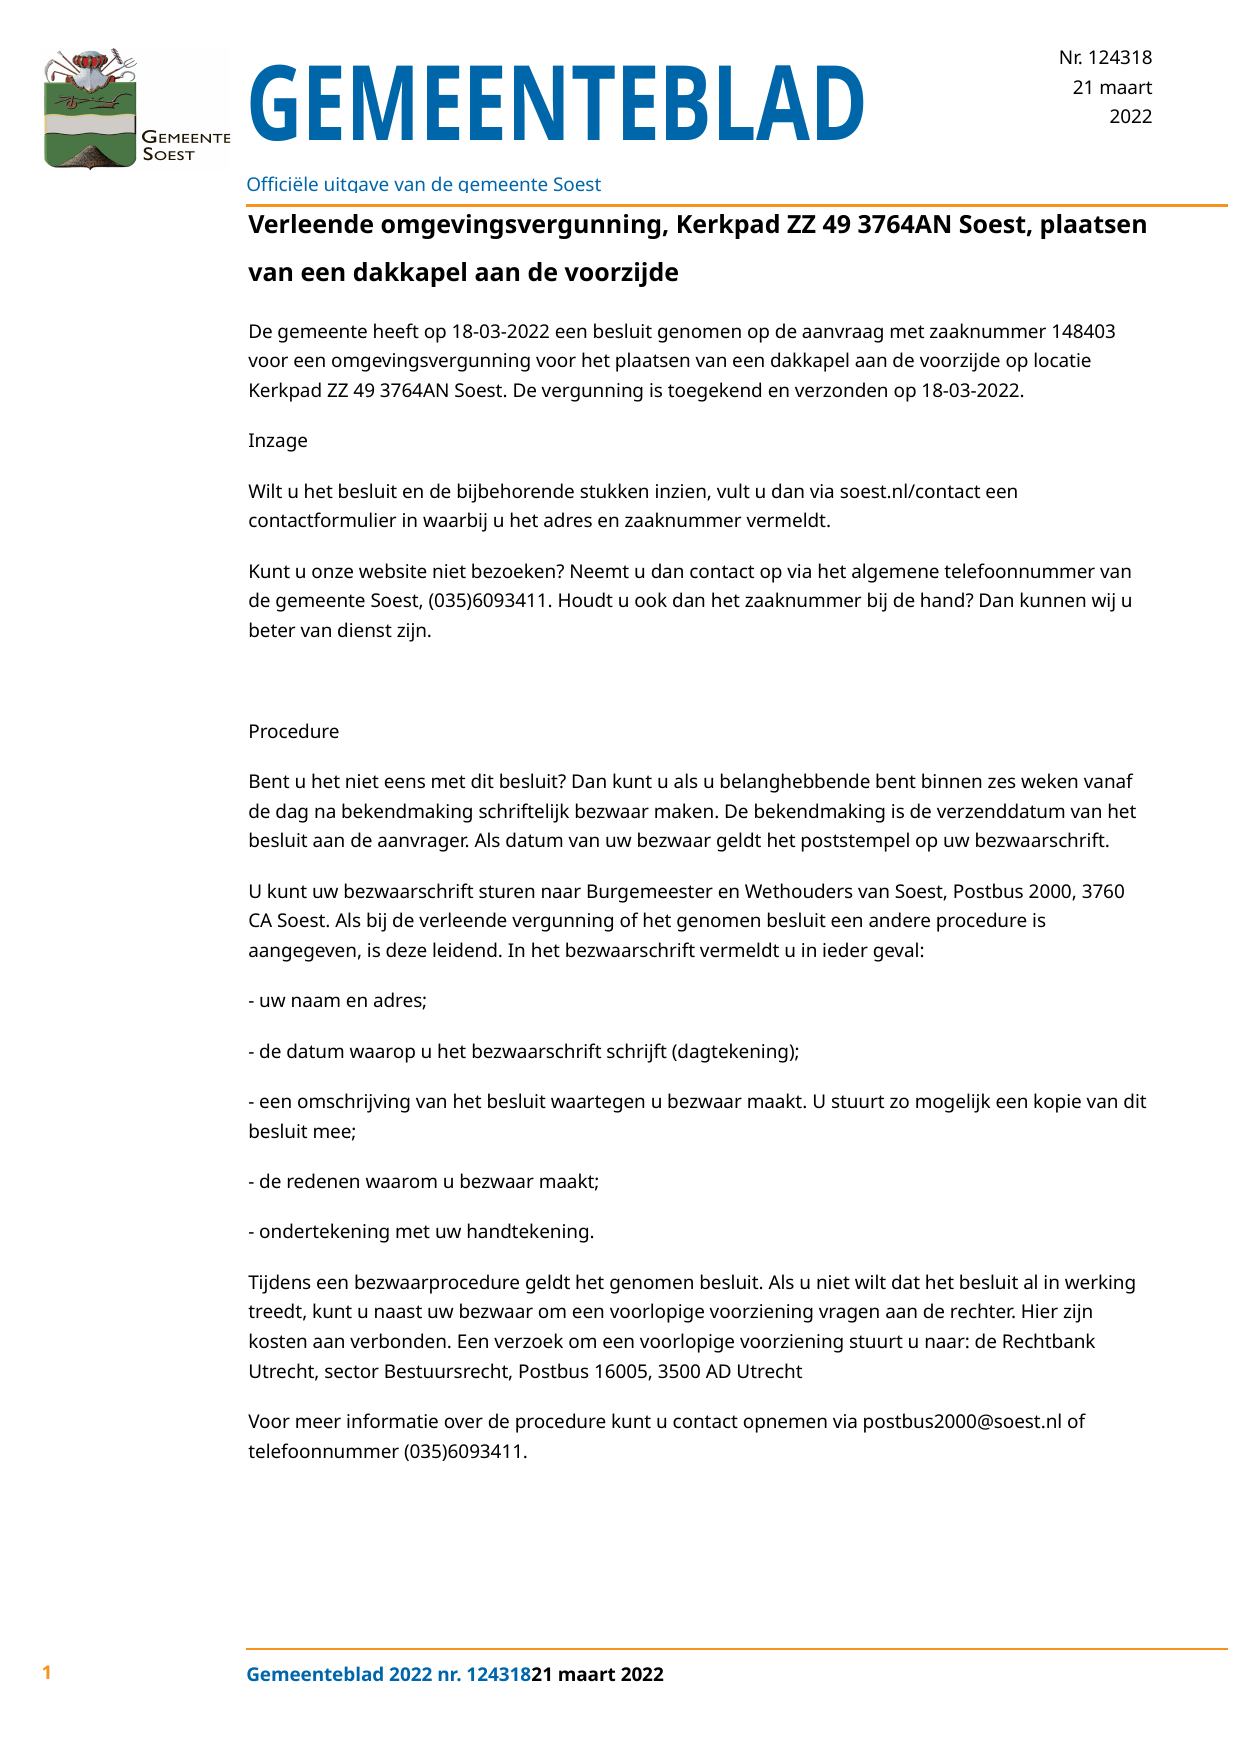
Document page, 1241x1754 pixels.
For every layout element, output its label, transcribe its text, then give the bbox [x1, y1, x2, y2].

text - de datum waarop u het bezwaarschrift schrijft (dagtekening); [248, 1038, 1152, 1064]
text - ondertekening met uw handtekening. [248, 1219, 1152, 1244]
text Wilt u het besluit en de bijbehorende stukken inzien, vult u dan via soest.nl/contact een contactformulier in waarbij u het adres en zaaknummer vermeldt. [248, 478, 1152, 533]
text Bent u het niet eens met dit besluit? Dan kunt u als u belanghebbende bent binnen zes weken vanaf de dag na bekendmaking schriftelijk bezwaar maken. De bekendmaking is de verzenddatum van het besluit aan de aanvrager. Als datum van uw bezwaar geldt het poststempel op uw bezwaarschrift. [248, 768, 1152, 853]
text Verleende omgevingsvergunning, Kerkpad ZZ 49 3764AN Soest, plaatsen van een dakkapel aan de voorzijde [248, 207, 1152, 288]
text - de redenen waarom u bezwaar maakt; [248, 1168, 1152, 1194]
text - een omschrijving van het besluit waartegen u bezwaar maakt. U stuurt zo mogelijk een kopie van dit besluit mee; [248, 1088, 1152, 1144]
text Tijdens een bezwaarprocedure geldt het genomen besluit. Als u niet wilt dat het besluit al in werking treedt, kunt u naast uw bezwaar om een voorlopige voorziening vragen aan de rechter. Hier zijn kosten aan verbonden. Een verzoek om een voorlopige voorziening stuurt u naar: de Rechtbank Utrecht, sector Bestuursrecht, Postbus 16005, 3500 AD Utrecht [248, 1269, 1152, 1384]
text Voor meer informatie over de procedure kunt u contact opnemen via postbus2000@soest.nl of telefoonnummer (035)6093411. [248, 1408, 1152, 1464]
text - uw naam en adres; [248, 987, 1152, 1013]
text De gemeente heeft op 18-03-2022 een besluit genomen op de aanvraag met zaaknummer 148403 voor een omgevingsvergunning voor het plaatsen van een dakkapel aan de voorzijde op locatie Kerkpad ZZ 49 3764AN Soest. De vergunning is toegekend en verzonden op 18-03-2022. [248, 318, 1152, 403]
picture [41, 47, 231, 172]
text Kunt u onze website niet bezoeken? Neemt u dan contact op via het algemene telefoonnummer van de gemeente Soest, (035)6093411. Houdt u ook dan het zaaknummer bij de hand? Dan kunnen wij u beter van dienst zijn. [248, 558, 1152, 643]
text U kunt uw bezwaarschrift sturen naar Burgemeester en Wethouders van Soest, Postbus 2000, 3760 CA Soest. Als bij de verleende vergunning of het genomen besluit een andere procedure is aangegeven, is deze leidend. In het bezwaarschrift vermeldt u in ieder geval: [248, 878, 1152, 963]
text Procedure [248, 718, 1152, 744]
text Inzage [248, 427, 1152, 453]
